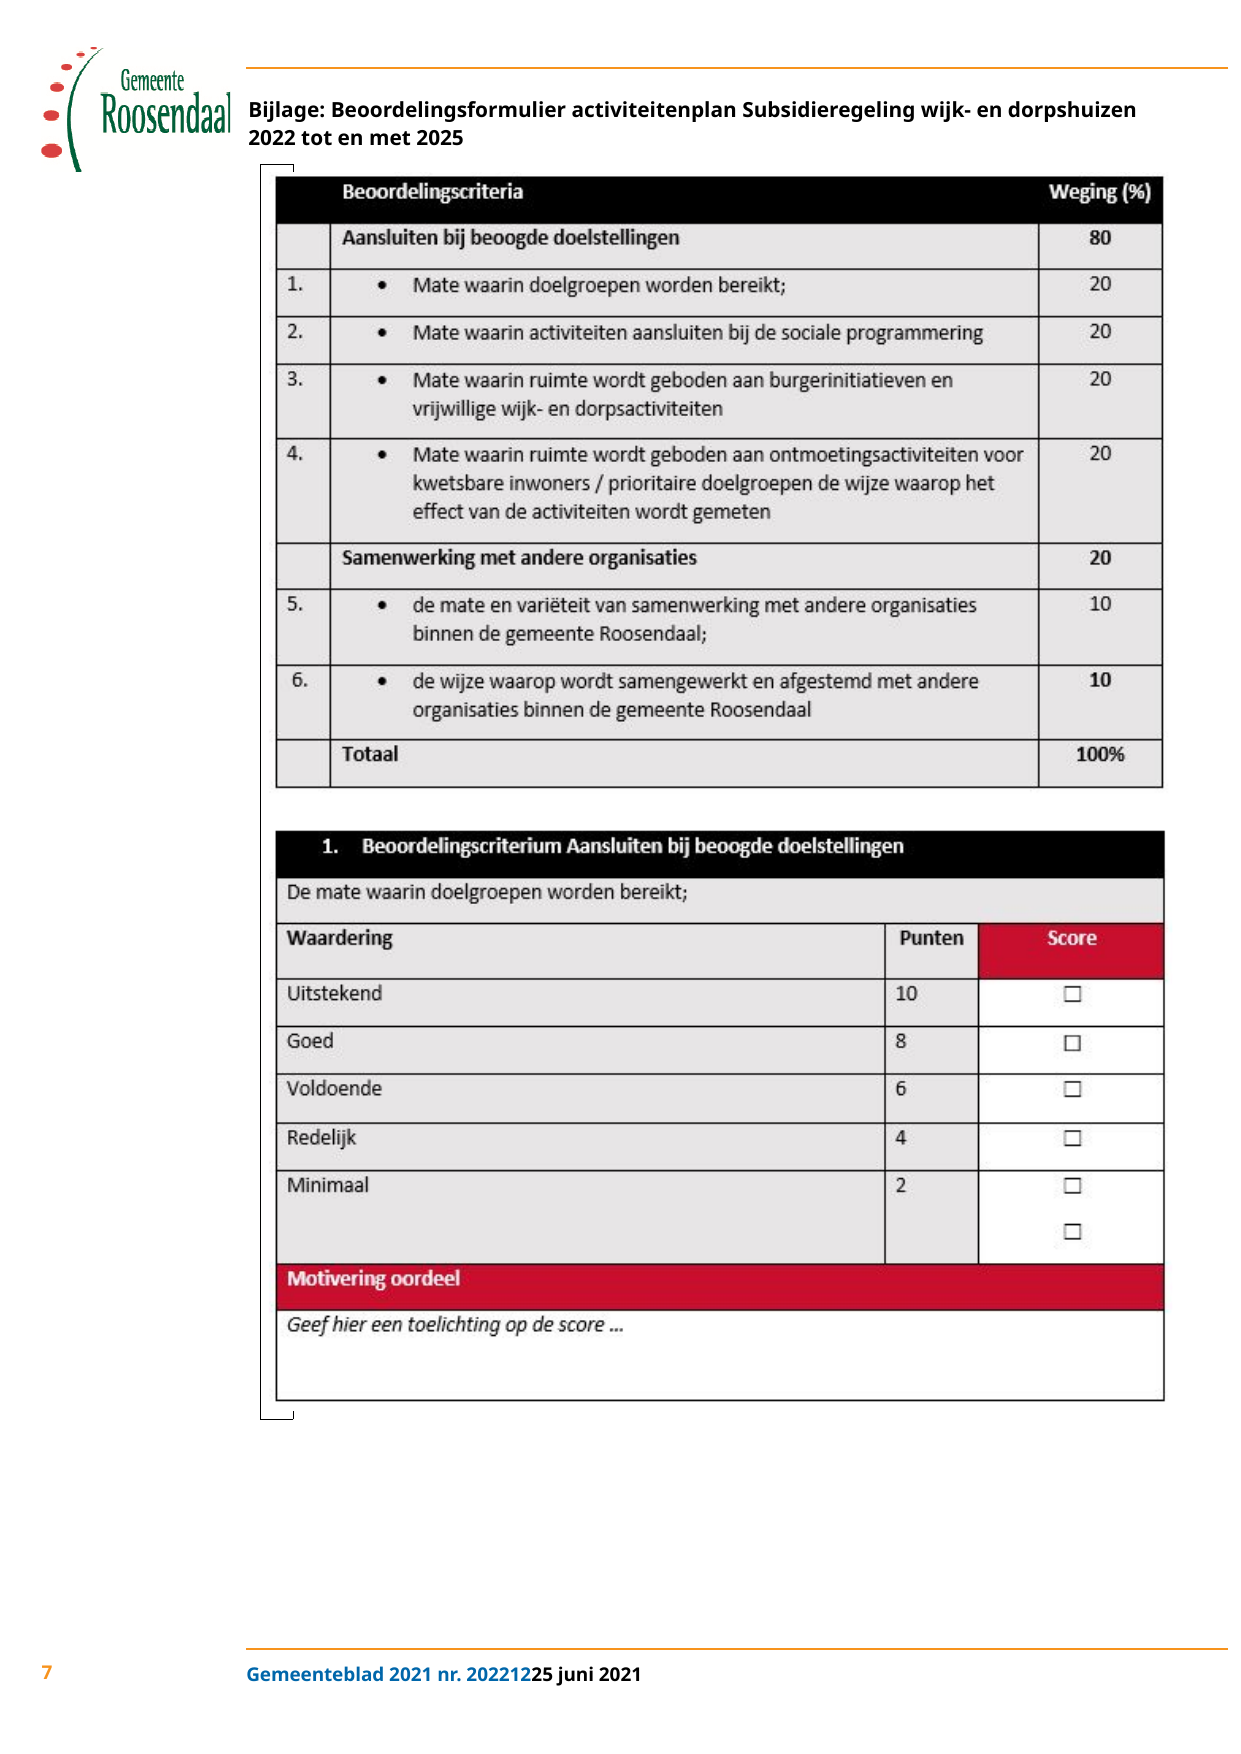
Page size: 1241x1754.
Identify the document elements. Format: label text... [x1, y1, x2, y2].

text Bijlage: Beoordelingsformulier activiteitenplan Subsidieregeling wijk- en dorpshuizen 2022 tot en met 2025 [248, 95, 1152, 152]
picture [268, 172, 1173, 1411]
picture [41, 47, 231, 172]
